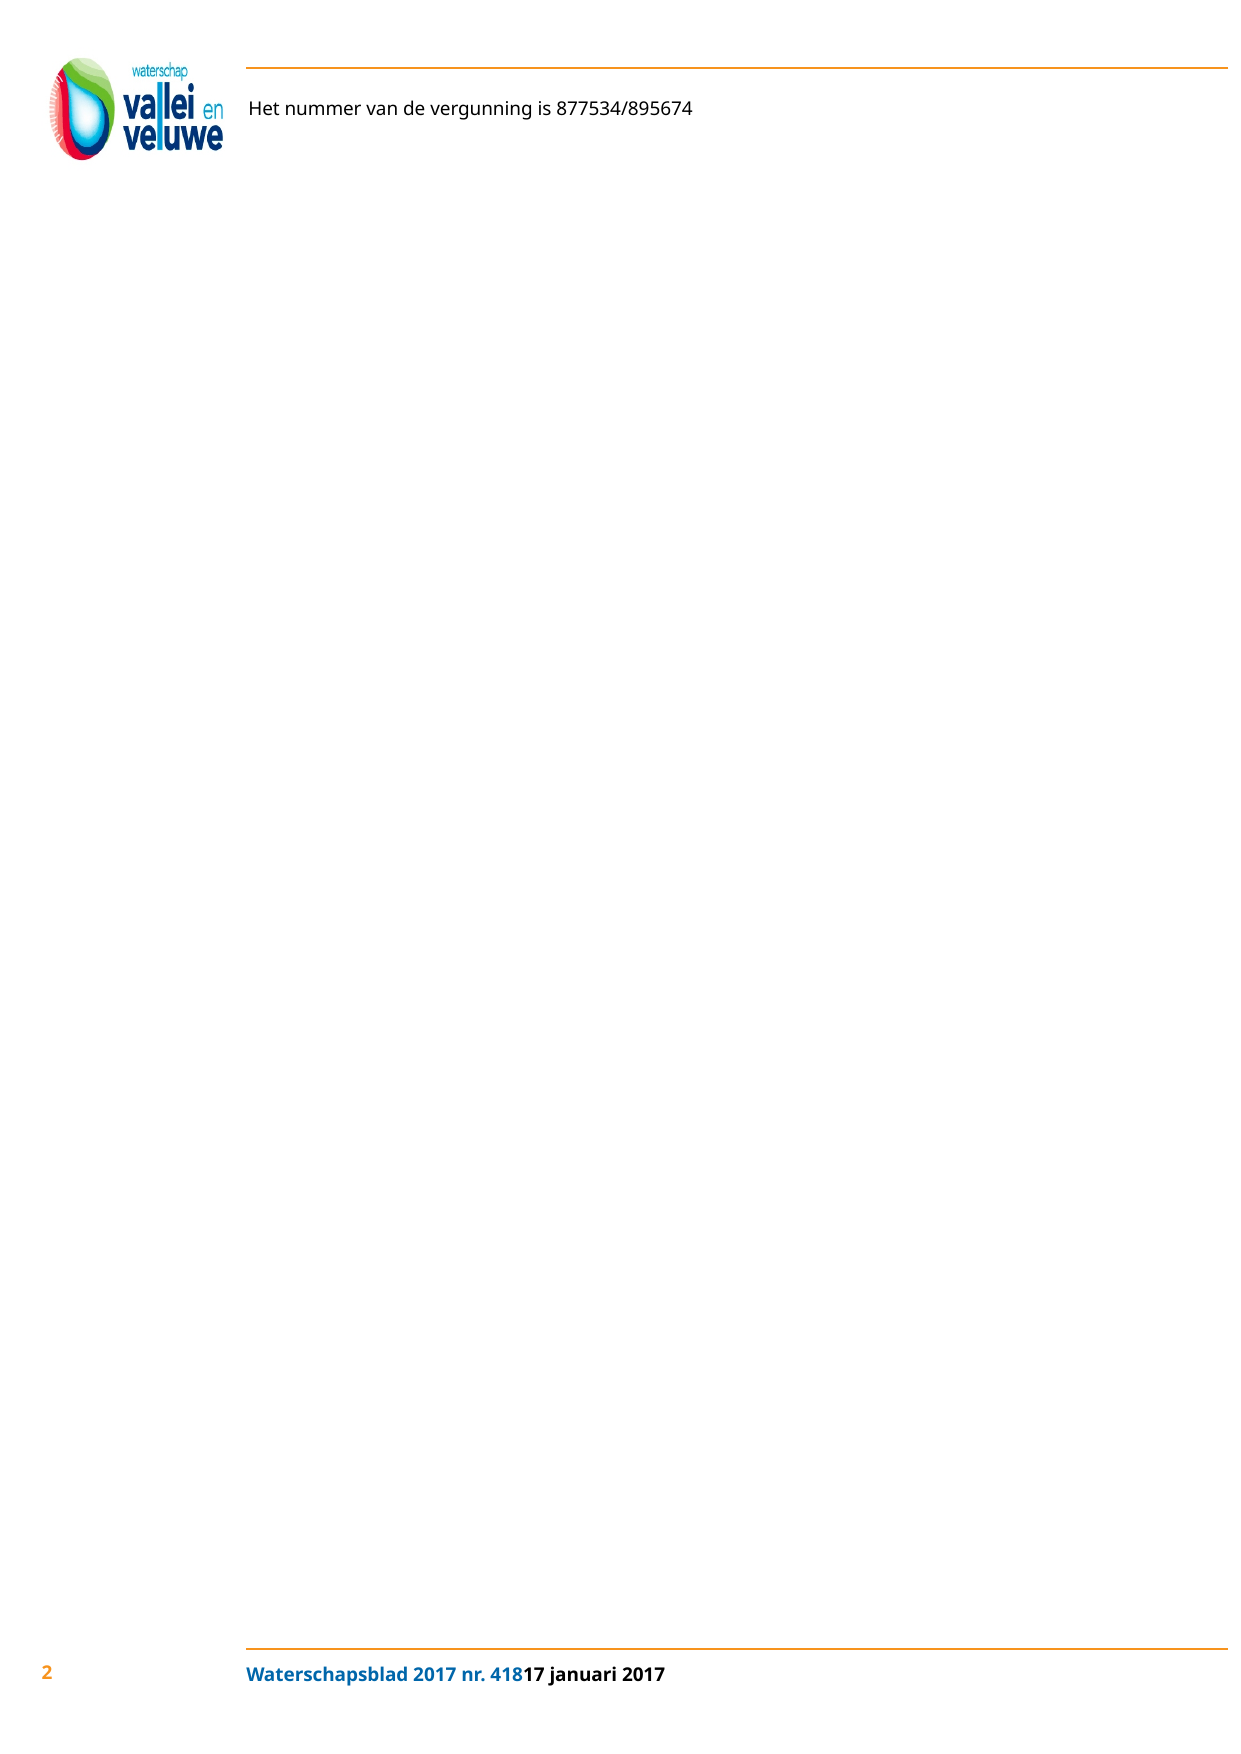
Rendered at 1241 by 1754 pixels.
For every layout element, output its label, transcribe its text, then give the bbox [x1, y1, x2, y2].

picture [41, 47, 231, 172]
text Het nummer van de vergunning is 877534/895674 [248, 95, 1152, 121]
